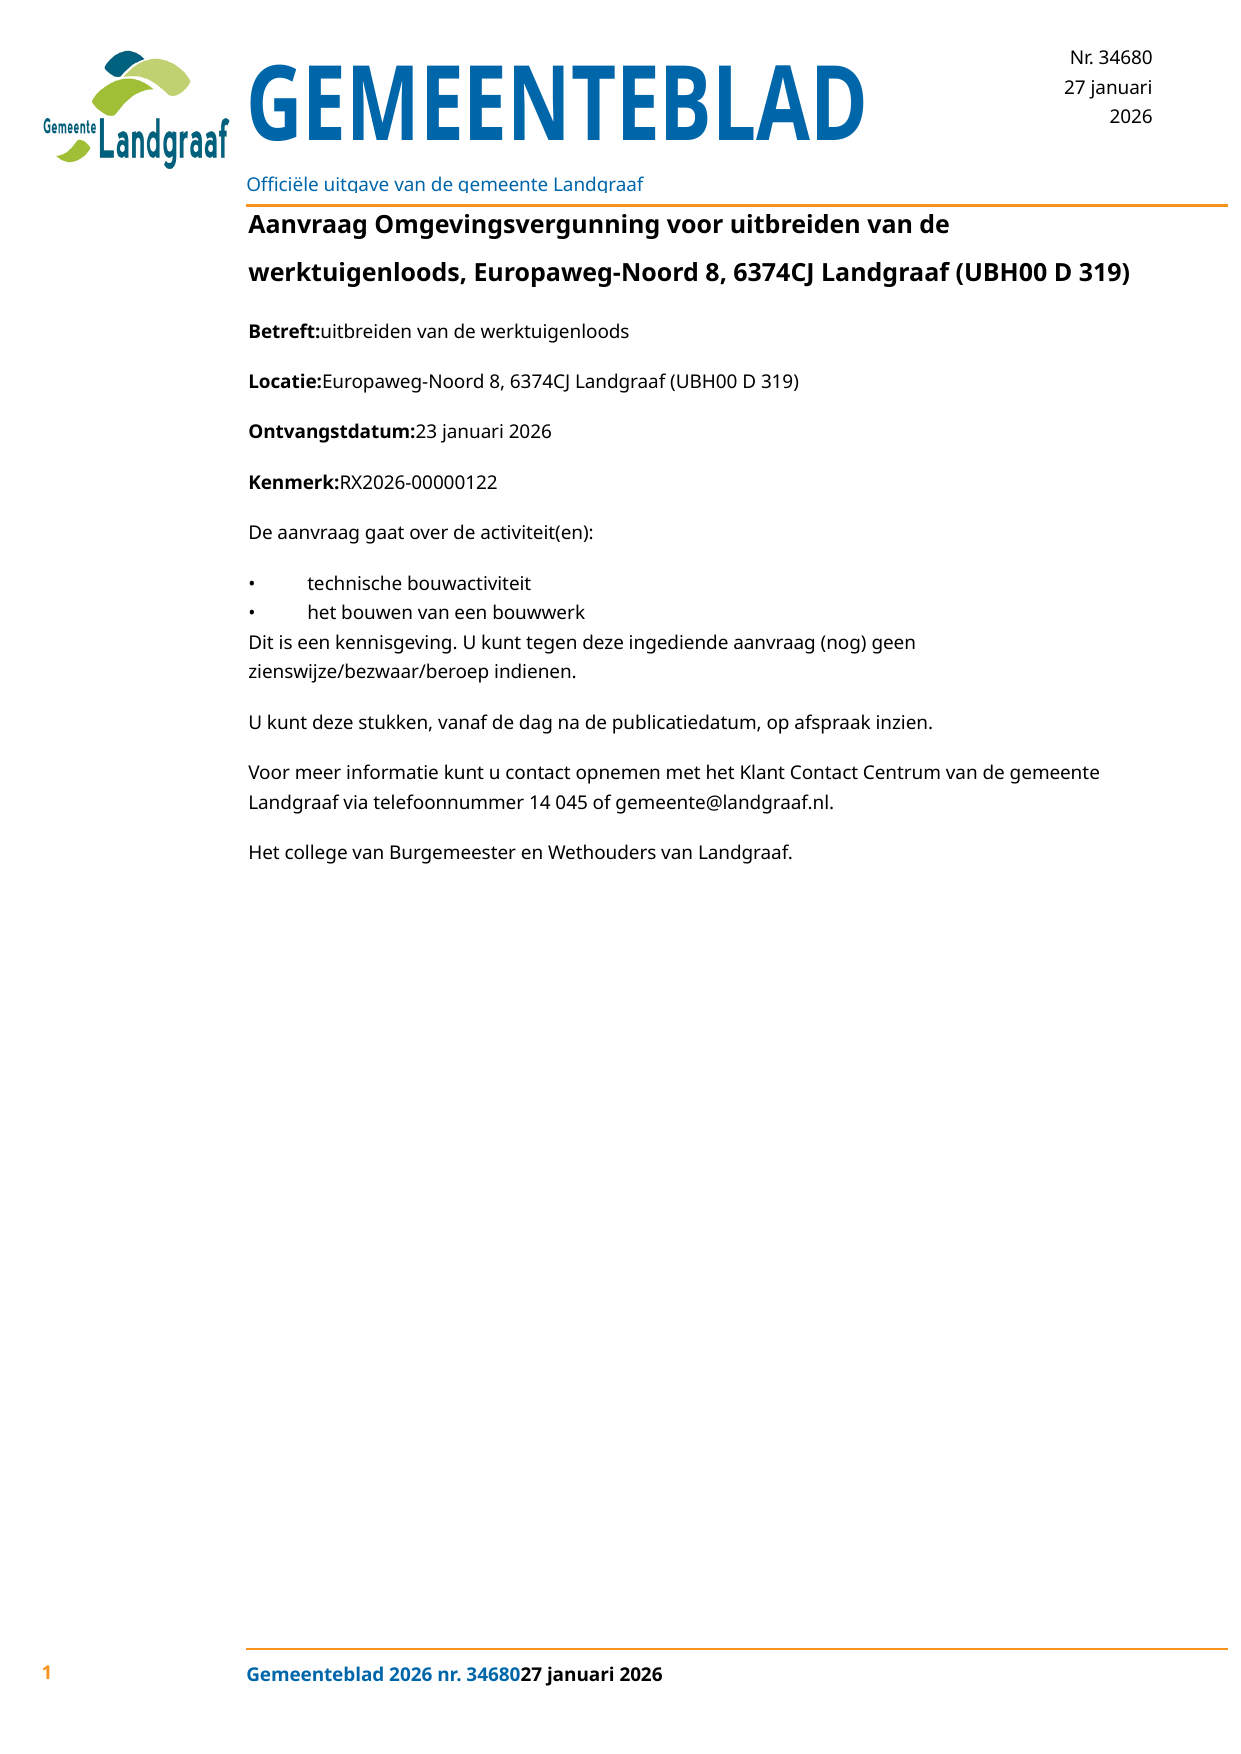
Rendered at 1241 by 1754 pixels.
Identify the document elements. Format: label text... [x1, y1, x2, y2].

text Ontvangstdatum:23 januari 2026 [248, 419, 1152, 444]
list het bouwen van een bouwwerk [248, 599, 1152, 625]
text Het college van Burgemeester en Wethouders van Landgraaf. [248, 839, 1152, 865]
text Betreft:uitbreiden van de werktuigenloods [248, 318, 1152, 344]
text Locatie:Europaweg-Noord 8, 6374CJ Landgraaf (UBH00 D 319) [248, 368, 1152, 394]
text Dit is een kennisgeving. U kunt tegen deze ingediende aanvraag (nog) geen zienswijze/bezwaar/beroep indienen. [248, 629, 1152, 684]
picture [41, 47, 231, 172]
text Voor meer informatie kunt u contact opnemen met het Klant Contact Centrum van de gemeente Landgraaf via telefoonnummer 14 045 of gemeente@landgraaf.nl. [248, 759, 1152, 815]
text Kenmerk:RX2026-00000122 [248, 469, 1152, 495]
text Aanvraag Omgevingsvergunning voor uitbreiden van de werktuigenloods, Europaweg-Noord 8, 6374CJ Landgraaf (UBH00 D 319) [248, 207, 1152, 288]
list technische bouwactiviteit [248, 570, 1152, 596]
text De aanvraag gaat over de activiteit(en): [248, 519, 1152, 545]
text U kunt deze stukken, vanaf de dag na de publicatiedatum, op afspraak inzien. [248, 709, 1152, 735]
